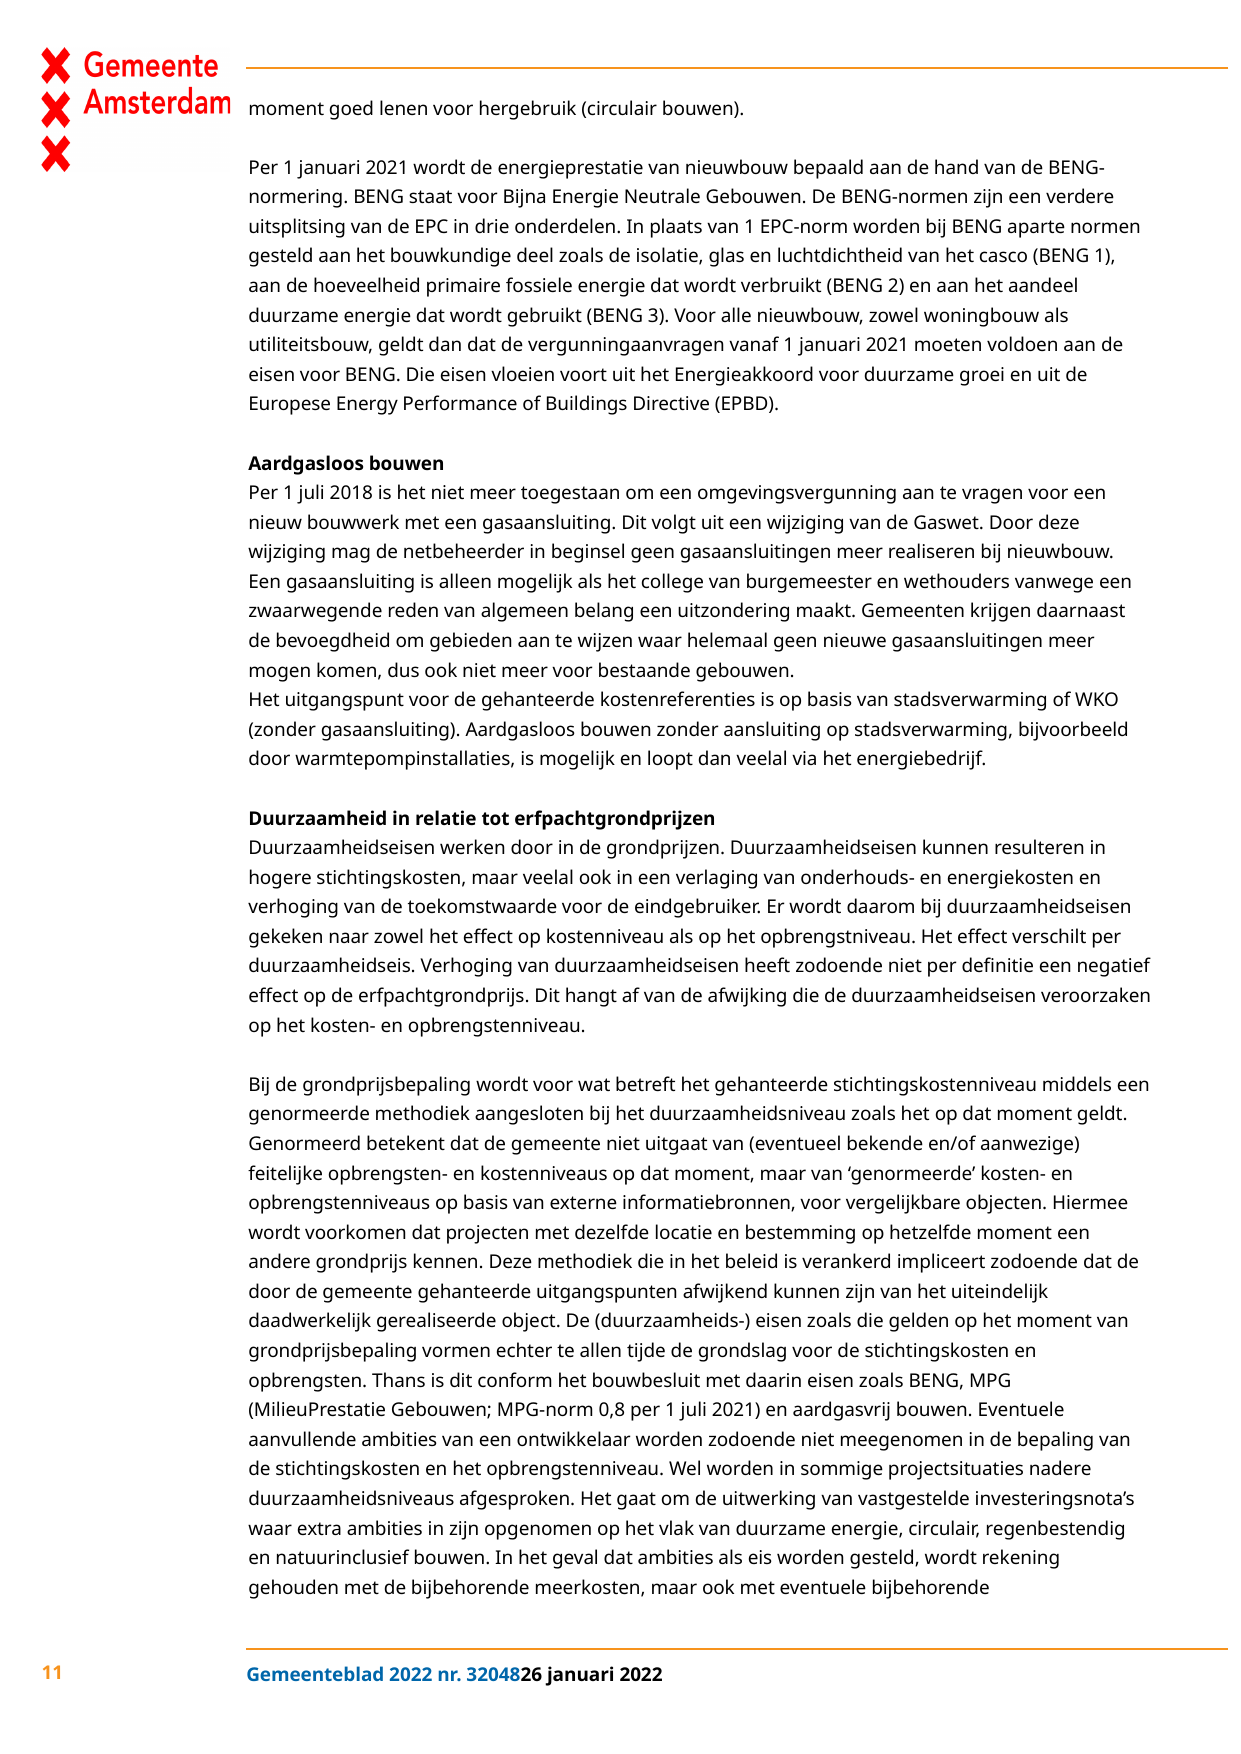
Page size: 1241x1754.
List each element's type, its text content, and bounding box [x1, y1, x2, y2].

text Aardgasloos bouwen [248, 450, 1152, 476]
text Het uitgangspunt voor de gehanteerde kostenreferenties is op basis van stadsverwarming of WKO (zonder gasaansluiting). Aardgasloos bouwen zonder aansluiting op stadsverwarming, bijvoorbeeld door warmtepompinstallaties, is mogelijk en loopt dan veelal via het energiebedrijf. [248, 686, 1152, 771]
text moment goed lenen voor hergebruik (circulair bouwen). [248, 95, 1152, 121]
text Duurzaamheid in relatie tot erfpachtgrondprijzen [248, 805, 1152, 831]
text Duurzaamheidseisen werken door in de grondprijzen. Duurzaamheidseisen kunnen resulteren in hogere stichtingskosten, maar veelal ook in een verlaging van onderhouds- en energiekosten en verhoging van de toekomstwaarde voor de eindgebruiker. Er wordt daarom bij duurzaamheidseisen gekeken naar zowel het effect op kostenniveau als op het opbrengstniveau. Het effect verschilt per duurzaamheidseis. Verhoging van duurzaamheidseisen heeft zodoende niet per definitie een negatief effect op de erfpachtgrondprijs. Dit hangt af van de afwijking die de duurzaamheidseisen veroorzaken op het kosten- en opbrengstenniveau. [248, 834, 1152, 1038]
text Bij de grondprijsbepaling wordt voor wat betreft het gehanteerde stichtingskostenniveau middels een genormeerde methodiek aangesloten bij het duurzaamheidsniveau zoals het op dat moment geldt. Genormeerd betekent dat de gemeente niet uitgaat van (eventueel bekende en/of aanwezige) feitelijke opbrengsten- en kostenniveaus op dat moment, maar van ‘genormeerde’ kosten- en opbrengstenniveaus op basis van externe informatiebronnen, voor vergelijkbare objecten. Hiermee wordt voorkomen dat projecten met dezelfde locatie en bestemming op hetzelfde moment een andere grondprijs kennen. Deze methodiek die in het beleid is verankerd impliceert zodoende dat de door de gemeente gehanteerde uitgangspunten afwijkend kunnen zijn van het uiteindelijk daadwerkelijk gerealiseerde object. De (duurzaamheids-) eisen zoals die gelden op het moment van grondprijsbepaling vormen echter te allen tijde de grondslag voor de stichtingskosten en opbrengsten. Thans is dit conform het bouwbesluit met daarin eisen zoals BENG, MPG (MilieuPrestatie Gebouwen; MPG-norm 0,8 per 1 juli 2021) en aardgasvrij bouwen. Eventuele aanvullende ambities van een ontwikkelaar worden zodoende niet meegenomen in de bepaling van de stichtingskosten en het opbrengstenniveau. Wel worden in sommige projectsituaties nadere duurzaamheidsniveaus afgesproken. Het gaat om de uitwerking van vastgestelde investeringsnota’s waar extra ambities in zijn opgenomen op het vlak van duurzame energie, circulair, regenbestendig en natuurinclusief bouwen. In het geval dat ambities als eis worden gesteld, wordt rekening gehouden met de bijbehorende meerkosten, maar ook met eventuele bijbehorende [248, 1071, 1152, 1600]
text Per 1 januari 2021 wordt de energieprestatie van nieuwbouw bepaald aan de hand van de BENG-normering. BENG staat voor Bijna Energie Neutrale Gebouwen. De BENG-normen zijn een verdere uitsplitsing van de EPC in drie onderdelen. In plaats van 1 EPC-norm worden bij BENG aparte normen gesteld aan het bouwkundige deel zoals de isolatie, glas en luchtdichtheid van het casco (BENG 1), aan de hoeveelheid primaire fossiele energie dat wordt verbruikt (BENG 2) en aan het aandeel duurzame energie dat wordt gebruikt (BENG 3). Voor alle nieuwbouw, zowel woningbouw als utiliteitsbouw, geldt dan dat de vergunningaanvragen vanaf 1 januari 2021 moeten voldoen aan de eisen voor BENG. Die eisen vloeien voort uit het Energieakkoord voor duurzame groei en uit de Europese Energy Performance of Buildings Directive (EPBD). [248, 154, 1152, 416]
picture [41, 47, 231, 172]
text Per 1 juli 2018 is het niet meer toegestaan om een omgevingsvergunning aan te vragen voor een nieuw bouwwerk met een gasaansluiting. Dit volgt uit een wijziging van de Gaswet. Door deze wijziging mag de netbeheerder in beginsel geen gasaansluitingen meer realiseren bij nieuwbouw. Een gasaansluiting is alleen mogelijk als het college van burgemeester en wethouders vanwege een zwaarwegende reden van algemeen belang een uitzondering maakt. Gemeenten krijgen daarnaast de bevoegdheid om gebieden aan te wijzen waar helemaal geen nieuwe gasaansluitingen meer mogen komen, dus ook niet meer voor bestaande gebouwen. [248, 479, 1152, 683]
